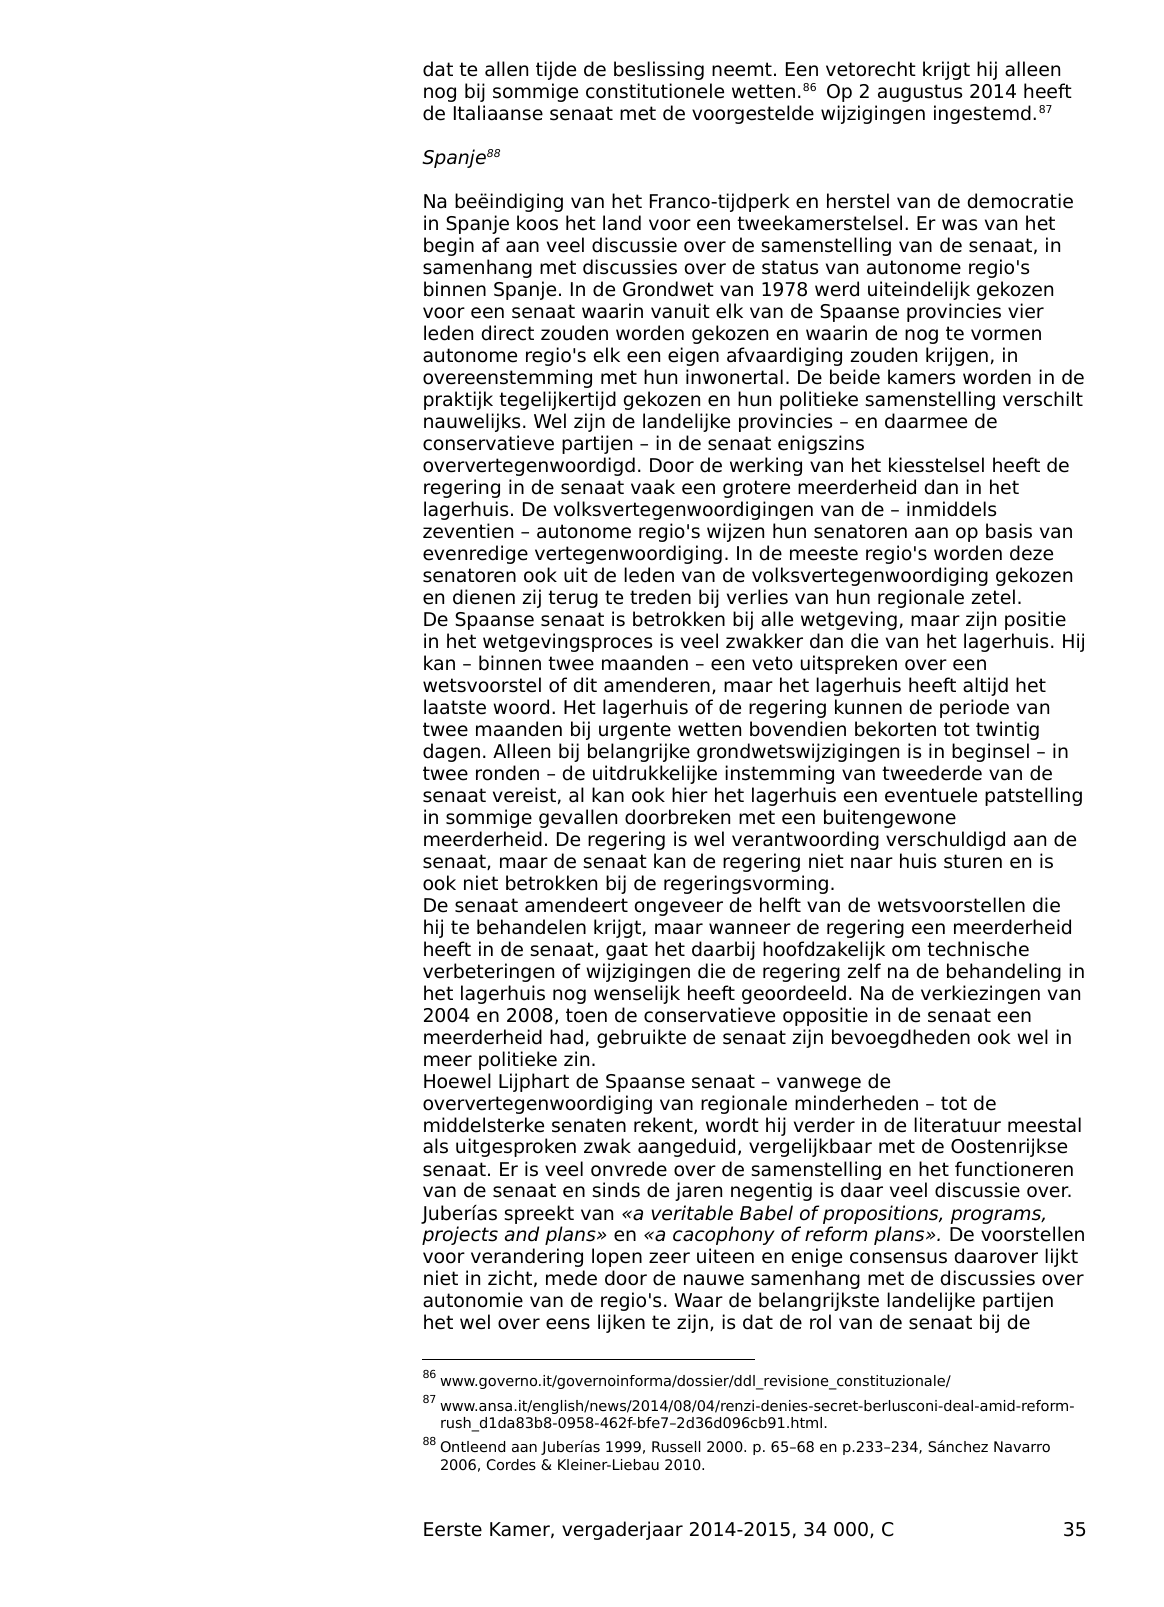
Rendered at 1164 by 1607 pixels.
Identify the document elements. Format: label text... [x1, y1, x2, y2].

text Na beëindiging van het Franco-tijdperk en herstel van de democratie in Spanje koos het land voor een tweekamerstelsel. Er was van het begin af aan veel discussie over de samenstelling van de senaat, in samenhang met discussies over de status van autonome regio's binnen Spanje. In de Grondwet van 1978 werd uiteindelijk gekozen voor een senaat waarin vanuit elk van de Spaanse provincies vier leden direct zouden worden gekozen en waarin de nog te vormen autonome regio's elk een eigen afvaardiging zouden krijgen, in overeenstemming met hun inwonertal. De beide kamers worden in de praktijk tegelijkertijd gekozen en hun politieke samenstelling verschilt nauwelijks. Wel zijn de landelijke provincies – en daarmee de conservatieve partijen – in de senaat enigszins oververtegenwoordigd. Door de werking van het kiesstelsel heeft de regering in de senaat vaak een grotere meerderheid dan in het lagerhuis. De volksvertegenwoordigingen van de – inmiddels zeventien – autonome regio's wijzen hun senatoren aan op basis van evenredige vertegenwoordiging. In de meeste regio's worden deze senatoren ook uit de leden van de volksvertegenwoordiging gekozen en dienen zij terug te treden bij verlies van hun regionale zetel. [422, 191, 1087, 609]
text www.governo.it/governoinforma/dossier/ddl_revisione_constituzionale/ [422, 1368, 1087, 1391]
text Hoewel Lijphart de Spaanse senaat – vanwege de oververtegenwoordiging van regionale minderheden – tot de middelsterke senaten rekent, wordt hij verder in de literatuur meestal als uitgesproken zwak aangeduid, vergelijkbaar met de Oostenrijkse senaat. Er is veel onvrede over de samenstelling en het functioneren van de senaat en sinds de jaren negentig is daar veel discussie over. Juberías spreekt van «a veritable Babel of propositions, programs, projects and plans» en «a cacophony of reform plans». De voorstellen voor verandering lopen zeer uiteen en enige consensus daarover lijkt niet in zicht, mede door de nauwe samenhang met de discussies over autonomie van de regio's. Waar de belangrijkste landelijke partijen het wel over eens lijken te zijn, is dat de rol van de senaat bij de [422, 1071, 1087, 1334]
text www.ansa.it/english/news/2014/08/04/renzi-denies-secret-berlusconi-deal-amid-reform-rush_d1da83b8-0958-462f-bfe7–2d36d096cb91.html. [422, 1393, 1087, 1432]
text dat te allen tijde de beslissing neemt. Een vetorecht krijgt hij alleen nog bij sommige constitutionele wetten. Op 2 augustus 2014 heeft de Italiaanse senaat met de voorgestelde wijzigingen ingestemd. [422, 59, 1087, 125]
subtitle Spanje [422, 147, 1087, 169]
text De Spaanse senaat is betrokken bij alle wetgeving, maar zijn positie in het wetgevingsproces is veel zwakker dan die van het lagerhuis. Hij kan – binnen twee maanden – een veto uitspreken over een wetsvoorstel of dit amenderen, maar het lagerhuis heeft altijd het laatste woord. Het lagerhuis of de regering kunnen de periode van twee maanden bij urgente wetten bovendien bekorten tot twintig dagen. Alleen bij belangrijke grondwetswijzigingen is in beginsel – in twee ronden – de uitdrukkelijke instemming van tweederde van de senaat vereist, al kan ook hier het lagerhuis een eventuele patstelling in sommige gevallen doorbreken met een buitengewone meerderheid. De regering is wel verantwoording verschuldigd aan de senaat, maar de senaat kan de regering niet naar huis sturen en is ook niet betrokken bij de regeringsvorming. [422, 609, 1087, 895]
text De senaat amendeert ongeveer de helft van de wetsvoorstellen die hij te behandelen krijgt, maar wanneer de regering een meerderheid heeft in de senaat, gaat het daarbij hoofdzakelijk om technische verbeteringen of wijzigingen die de regering zelf na de behandeling in het lagerhuis nog wenselijk heeft geoordeeld. Na de verkiezingen van 2004 en 2008, toen de conservatieve oppositie in de senaat een meerderheid had, gebruikte de senaat zijn bevoegdheden ook wel in meer politieke zin. [422, 895, 1087, 1071]
text Ontleend aan Juberías 1999, Russell 2000. p. 65–68 en p.233–234, Sánchez Navarro 2006, Cordes & Kleiner-Liebau 2010. [422, 1435, 1087, 1474]
